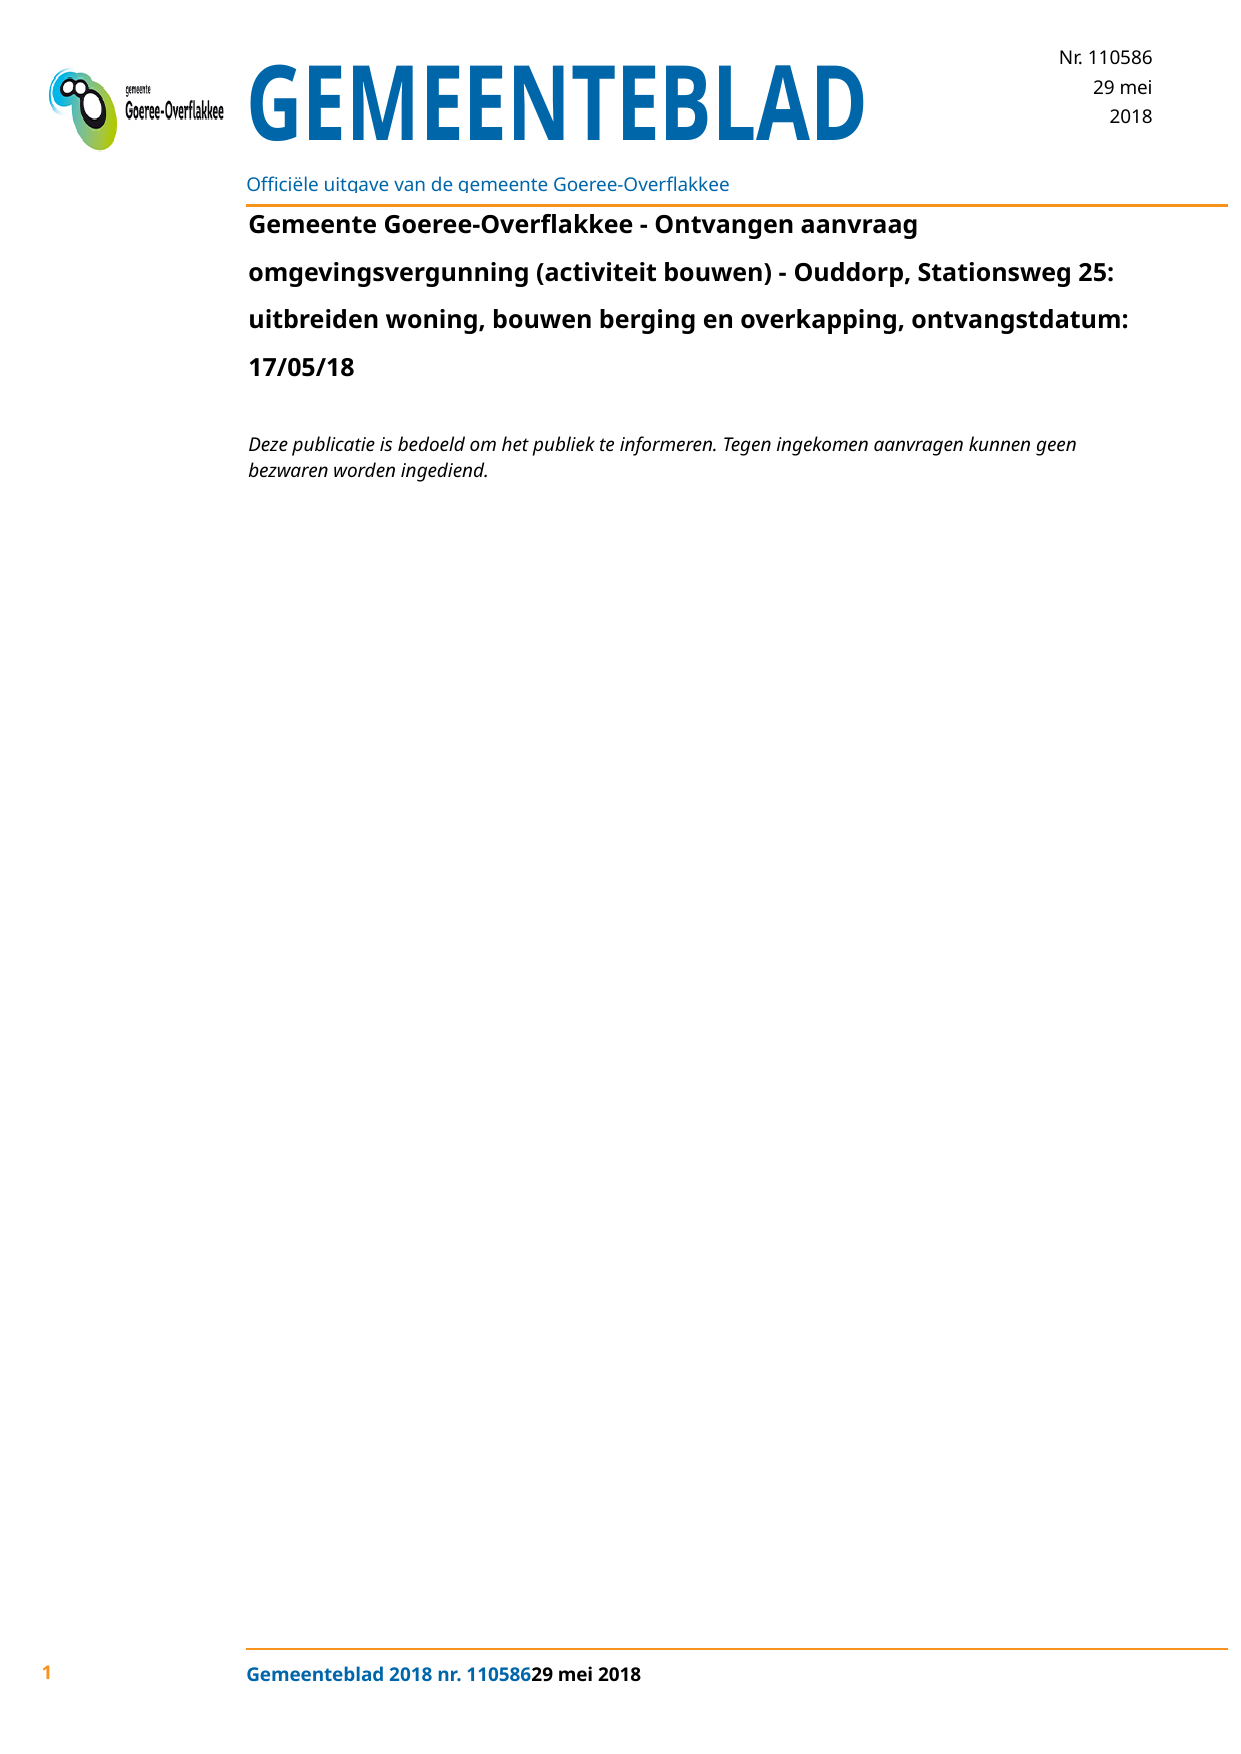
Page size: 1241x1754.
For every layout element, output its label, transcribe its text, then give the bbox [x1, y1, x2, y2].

picture [41, 47, 231, 172]
text Gemeente Goeree-Overflakkee - Ontvangen aanvraag omgevingsvergunning (activiteit bouwen) - Ouddorp, Stationsweg 25: uitbreiden woning, bouwen berging en overkapping, ontvangstdatum: 17/05/18 [248, 207, 1152, 384]
text Deze publicatie is bedoeld om het publiek te informeren. Tegen ingekomen aanvragen kunnen geen bezwaren worden ingediend. [248, 431, 1152, 483]
